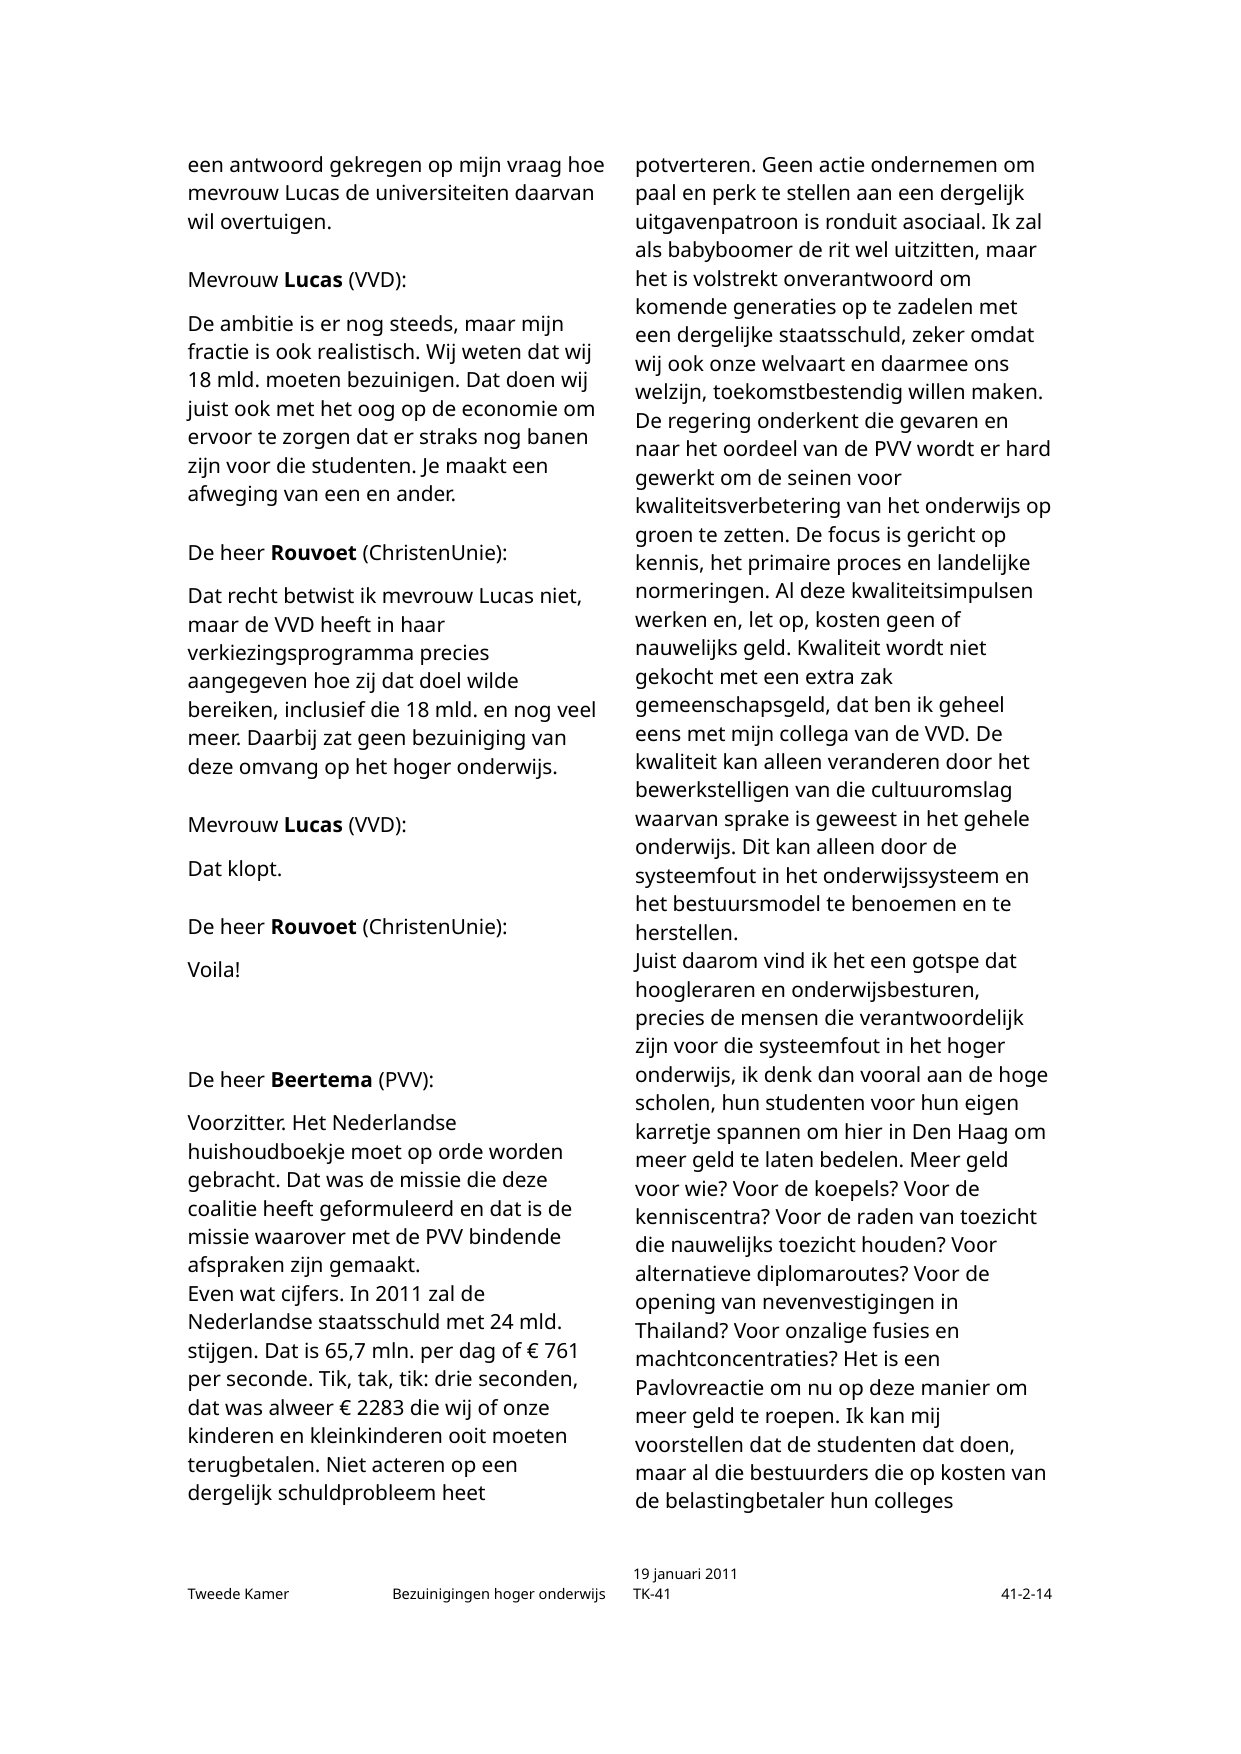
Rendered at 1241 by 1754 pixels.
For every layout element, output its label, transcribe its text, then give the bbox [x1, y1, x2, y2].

text Voorzitter. Het Nederlandse huishoudboekje moet op orde worden gebracht. Dat was de missie die deze coalitie heeft geformuleerd en dat is de missie waarover met de PVV bindende afspraken zijn gemaakt. [187, 1108, 605, 1279]
text De regering onderkent die gevaren en naar het oordeel van de PVV wordt er hard gewerkt om de seinen voor kwaliteitsverbetering van het onderwijs op groen te zetten. De focus is gericht op kennis, het primaire proces en landelijke normeringen. Al deze kwaliteitsimpulsen werken en, let op, kosten geen of nauwelijks geld. Kwaliteit wordt niet gekocht met een extra zak gemeenschapsgeld, dat ben ik geheel eens met mijn collega van de VVD. De kwaliteit kan alleen veranderen door het bewerkstelligen van die cultuuromslag waarvan sprake is geweest in het gehele onderwijs. Dit kan alleen door de systeemfout in het onderwijssysteem en het bestuursmodel te benoemen en te herstellen. [635, 406, 1053, 946]
text Voila! [187, 956, 605, 984]
text Dat klopt. [187, 854, 605, 882]
text Juist daarom vind ik het een gotspe dat hoogleraren en onderwijsbesturen, precies de mensen die verantwoordelijk zijn voor die systeemfout in het hoger onderwijs, ik denk dan vooral aan de hoge scholen, hun studenten voor hun eigen karretje spannen om hier in Den Haag om meer geld te laten bedelen. Meer geld voor wie? Voor de koepels? Voor de kenniscentra? Voor de raden van toezicht die nauwelijks toezicht houden? Voor alternatieve diplomaroutes? Voor de opening van nevenvestigingen in Thailand? Voor onzalige fusies en machtconcentraties? Het is een Pavlovreactie om nu op deze manier om meer geld te roepen. Ik kan mij voorstellen dat de studenten dat doen, maar al die bestuurders die op kosten van de belastingbetaler hun colleges [635, 946, 1053, 1515]
text  [187, 1014, 605, 1042]
text De heer Rouvoet (ChristenUnie): [187, 538, 605, 566]
text een antwoord gekregen op mijn vraag hoe mevrouw Lucas de universiteiten daarvan wil overtuigen. [187, 150, 605, 235]
text De ambitie is er nog steeds, maar mijn fractie is ook realistisch. Wij weten dat wij 18 mld. moeten bezuinigen. Dat doen wij juist ook met het oog op de economie om ervoor te zorgen dat er straks nog banen zijn voor die studenten. Je maakt een afweging van een en ander. [187, 309, 605, 508]
text Dat recht betwist ik mevrouw Lucas niet, maar de VVD heeft in haar verkiezingsprogramma precies aangegeven hoe zij dat doel wilde bereiken, inclusief die 18 mld. en nog veel meer. Daarbij zat geen bezuiniging van deze omvang op het hoger onderwijs. [187, 581, 605, 780]
text Mevrouw Lucas (VVD): [187, 810, 605, 839]
text De heer Rouvoet (ChristenUnie): [187, 912, 605, 941]
text Even wat cijfers. In 2011 zal de Nederlandse staatsschuld met 24 mld. stijgen. Dat is 65,7 mln. per dag of € 761 per seconde. Tik, tak, tik: drie seconden, dat was alweer € 2283 die wij of onze kinderen en kleinkinderen ooit moeten terugbetalen. Niet acteren op een dergelijk schuldprobleem heet [187, 1279, 605, 1507]
text Mevrouw Lucas (VVD): [187, 265, 605, 294]
text potverteren. Geen actie ondernemen om paal en perk te stellen aan een dergelijk uitgavenpatroon is ronduit asociaal. Ik zal als babyboomer de rit wel uitzitten, maar het is volstrekt onverantwoord om komende generaties op te zadelen met een dergelijke staatsschuld, zeker omdat wij ook onze welvaart en daarmee ons welzijn, toekomstbestendig willen maken. [635, 150, 1053, 406]
text De heer Beertema (PVV): [187, 1065, 605, 1093]
